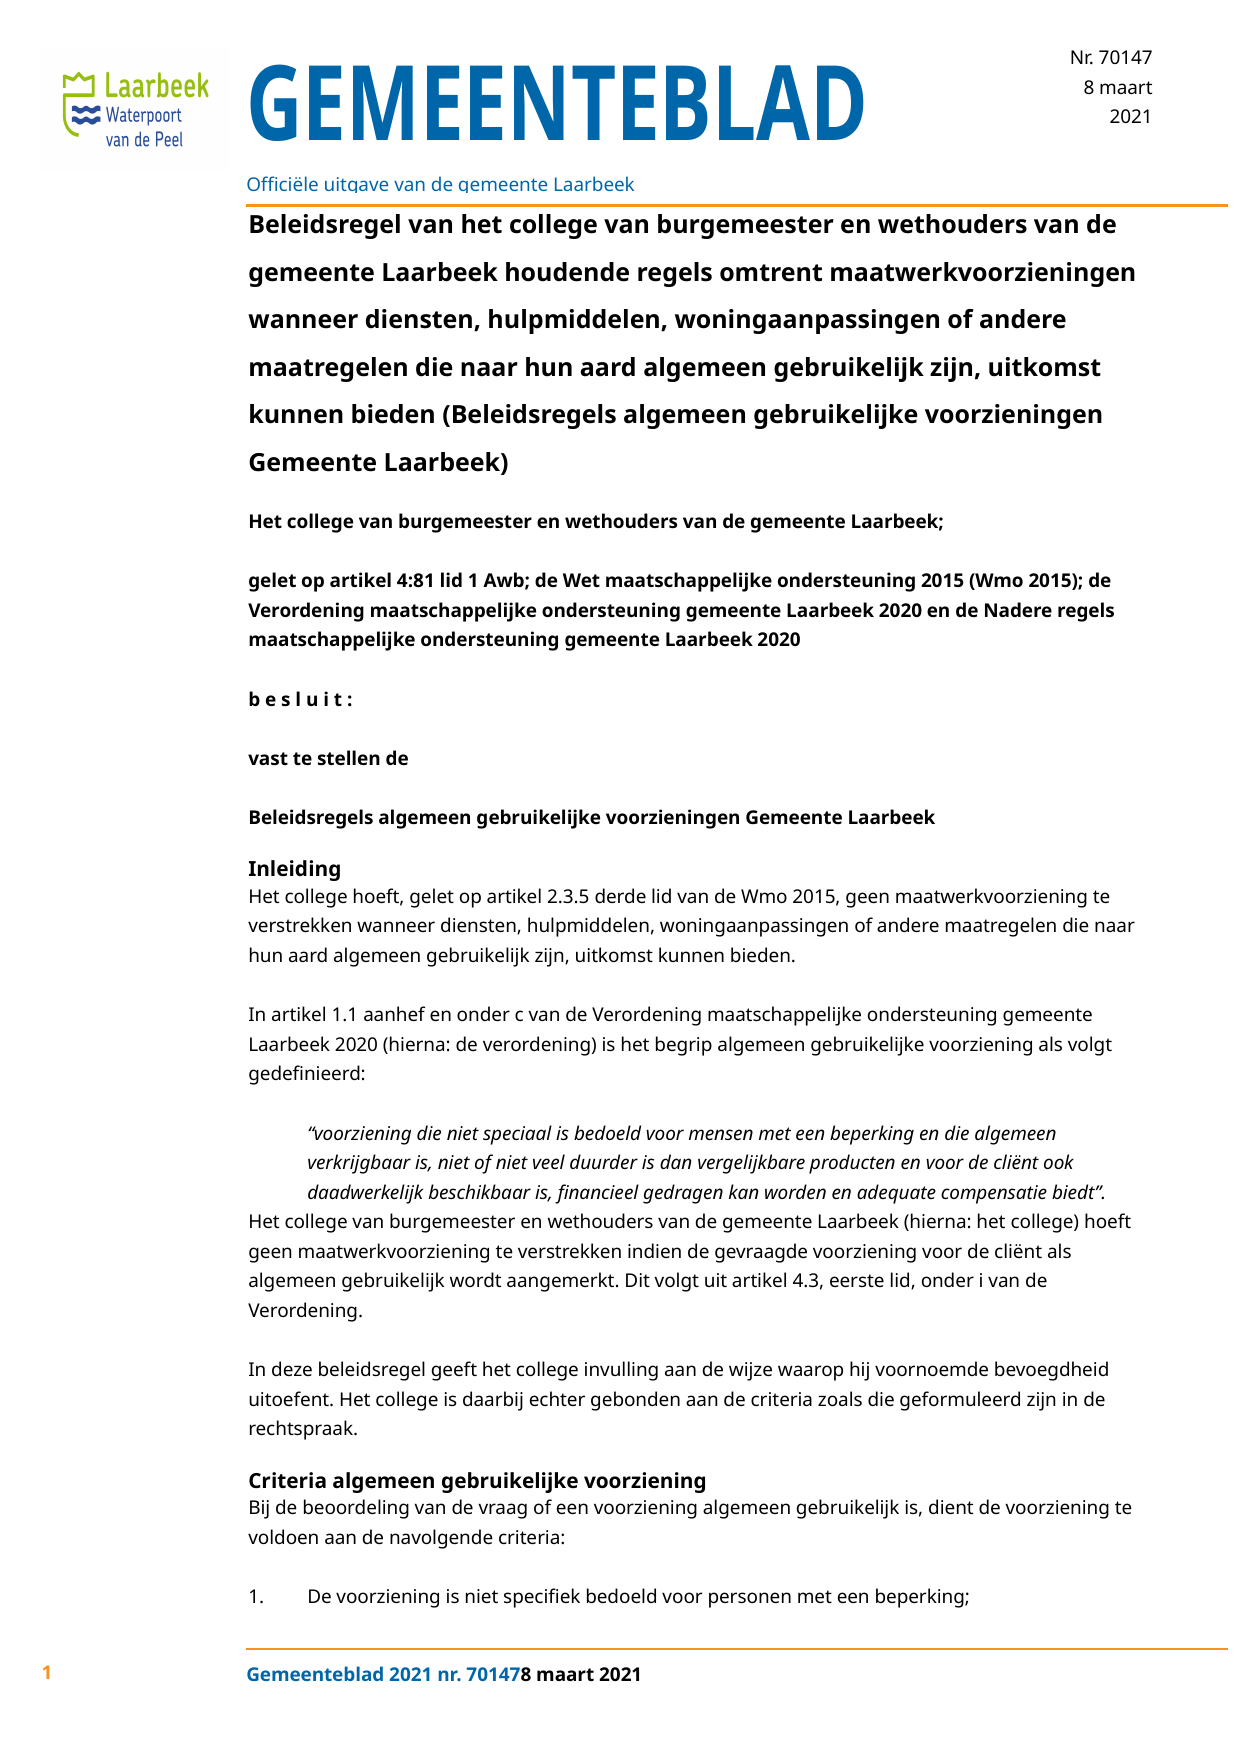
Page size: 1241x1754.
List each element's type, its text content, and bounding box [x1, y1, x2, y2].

text Inleiding [248, 854, 1152, 883]
list De voorziening is niet specifiek bedoeld voor personen met een beperking; [248, 1583, 1152, 1609]
picture [41, 47, 231, 172]
text Het college van burgemeester en wethouders van de gemeente Laarbeek (hierna: het college) hoeft geen maatwerkvoorziening te verstrekken indien de gevraagde voorziening voor de cliënt als algemeen gebruikelijk wordt aangemerkt. Dit volgt uit artikel 4.3, eerste lid, onder i van de Verordening. [248, 1208, 1152, 1323]
text In artikel 1.1 aanhef en onder c van de Verordening maatschappelijke ondersteuning gemeente Laarbeek 2020 (hierna: de verordening) is het begrip algemeen gebruikelijke voorziening als volgt gedefinieerd: [248, 1001, 1152, 1086]
text vast te stellen de [248, 745, 1152, 771]
text Beleidsregels algemeen gebruikelijke voorzieningen Gemeente Laarbeek [248, 804, 1152, 830]
text In deze beleidsregel geeft het college invulling aan de wijze waarop hij voornoemde bevoegdheid uitoefent. Het college is daarbij echter gebonden aan de criteria zoals die geformuleerd zijn in de rechtspraak. [248, 1356, 1152, 1441]
text Beleidsregel van het college van burgemeester en wethouders van de gemeente Laarbeek houdende regels omtrent maatwerkvoorzieningen wanneer diensten, hulpmiddelen, woningaanpassingen of andere maatregelen die naar hun aard algemeen gebruikelijk zijn, uitkomst kunnen bieden (Beleidsregels algemeen gebruikelijke voorzieningen Gemeente Laarbeek) [248, 207, 1152, 479]
list “voorziening die niet speciaal is bedoeld voor mensen met een beperking en die algemeen verkrijgbaar is, niet of niet veel duurder is dan vergelijkbare producten en voor de cliënt ook daadwerkelijk beschikbaar is, financieel gedragen kan worden en adequate compensatie biedt”. [248, 1120, 1152, 1204]
text Het college hoeft, gelet op artikel 2.3.5 derde lid van de Wmo 2015, geen maatwerkvoorziening te verstrekken wanneer diensten, hulpmiddelen, woningaanpassingen of andere maatregelen die naar hun aard algemeen gebruikelijk zijn, uitkomst kunnen bieden. [248, 883, 1152, 968]
text Criteria algemeen gebruikelijke voorziening [248, 1466, 1152, 1494]
text Bij de beoordeling van de vraag of een voorziening algemeen gebruikelijk is, dient de voorziening te voldoen aan de navolgende criteria: [248, 1494, 1152, 1550]
text Het college van burgemeester en wethouders van de gemeente Laarbeek; [248, 508, 1152, 534]
text gelet op artikel 4:81 lid 1 Awb; de Wet maatschappelijke ondersteuning 2015 (Wmo 2015); de Verordening maatschappelijke ondersteuning gemeente Laarbeek 2020 en de Nadere regels maatschappelijke ondersteuning gemeente Laarbeek 2020 [248, 567, 1152, 652]
text b e s l u i t : [248, 686, 1152, 712]
